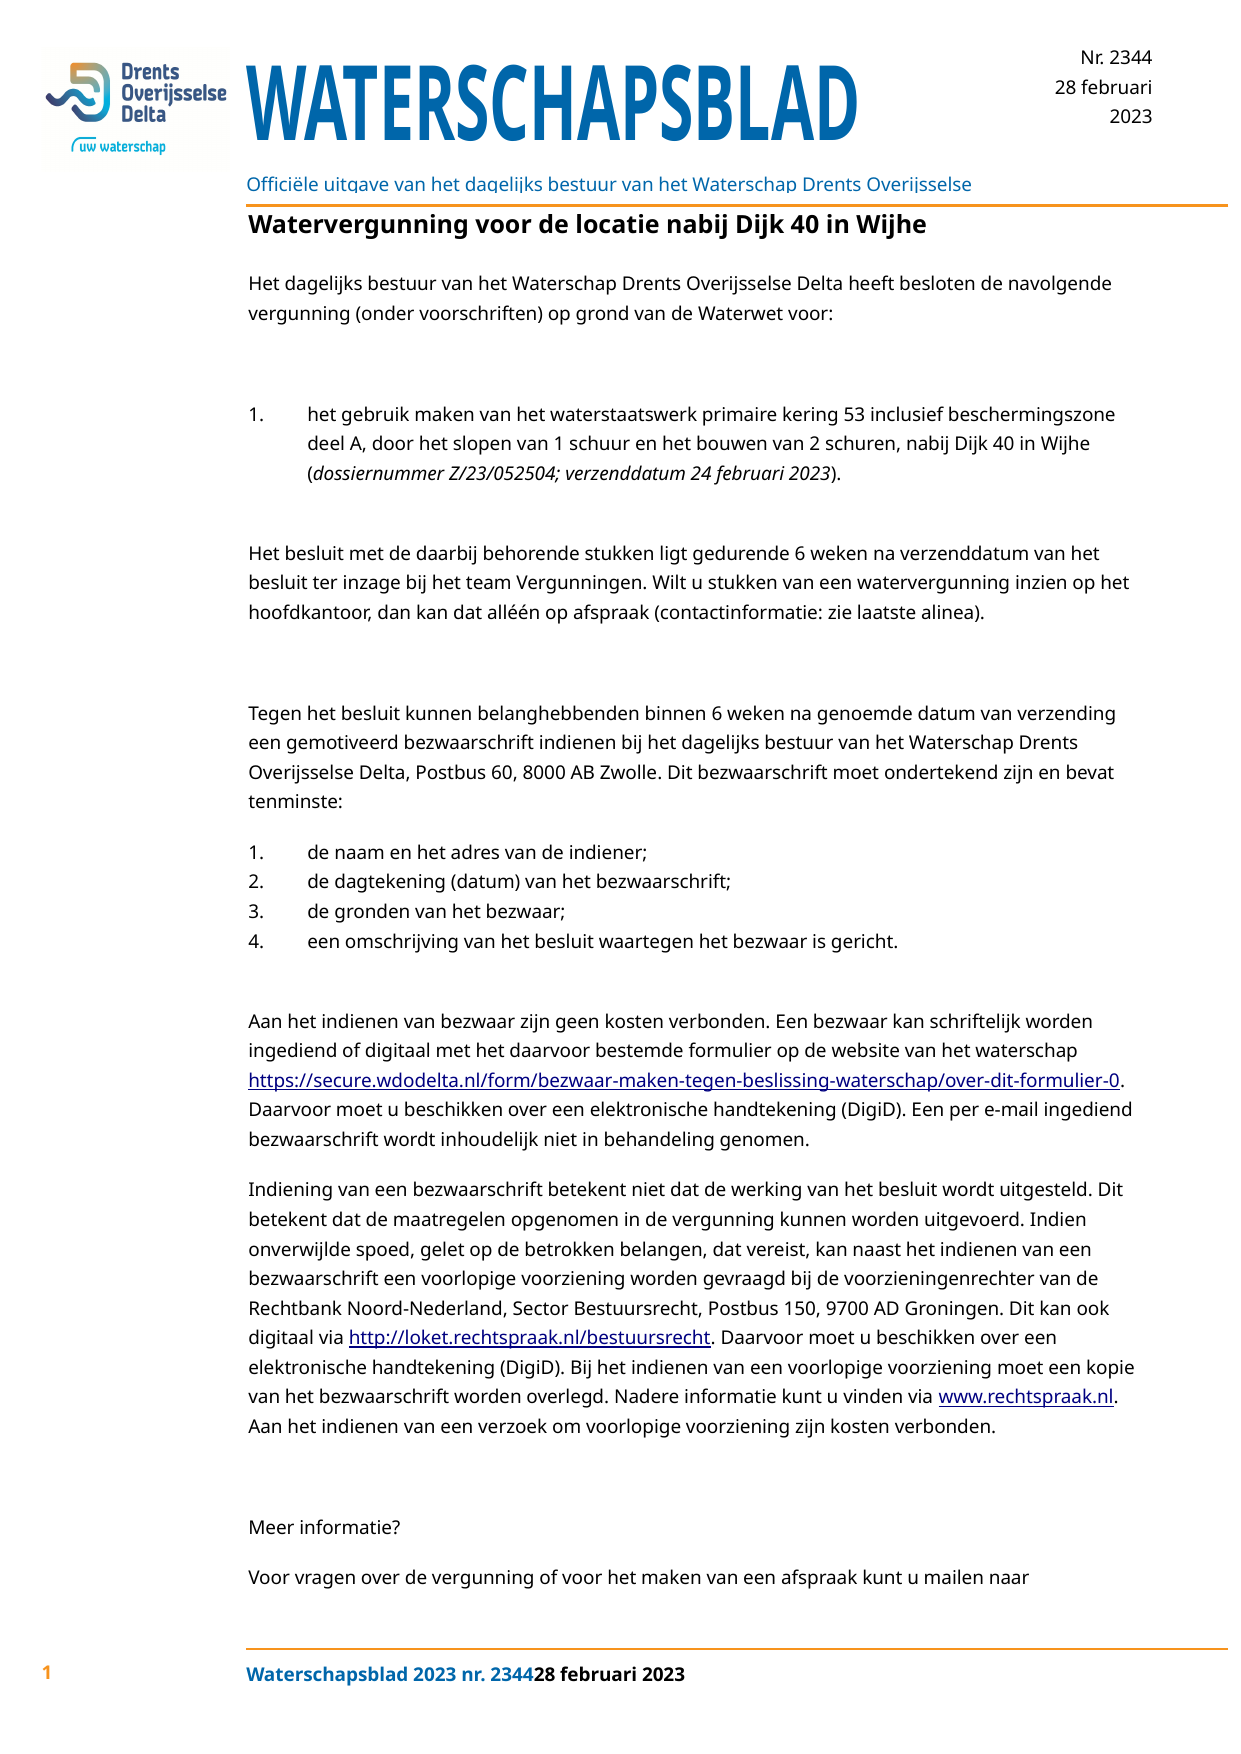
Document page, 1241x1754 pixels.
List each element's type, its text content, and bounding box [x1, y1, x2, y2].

list de gronden van het bezwaar; [248, 898, 1152, 924]
list de naam en het adres van de indiener; [248, 839, 1152, 865]
text Tegen het besluit kunnen belanghebbenden binnen 6 weken na genoemde datum van verzending een gemotiveerd bezwaarschrift indienen bij het dagelijks bestuur van het Waterschap Drents Overijsselse Delta, Postbus 60, 8000 AB Zwolle. Dit bezwaarschrift moet ondertekend zijn en bevat tenminste: [248, 700, 1152, 814]
text Aan het indienen van bezwaar zijn geen kosten verbonden. Een bezwaar kan schriftelijk worden ingediend of digitaal met het daarvoor bestemde formulier op de website van het waterschap https://secure.wdodelta.nl/form/bezwaar-maken-tegen-beslissing-waterschap/over-dit-formulier-0. Daarvoor moet u beschikken over een elektronische handtekening (DigiD). Een per e-mail ingediend bezwaarschrift wordt inhoudelijk niet in behandeling genomen. [248, 1008, 1152, 1152]
text Het besluit met de daarbij behorende stukken ligt gedurende 6 weken na verzenddatum van het besluit ter inzage bij het team Vergunningen. Wilt u stukken van een watervergunning inzien op het hoofdkantoor, dan kan dat alléén op afspraak (contactinformatie: zie laatste alinea). [248, 540, 1152, 625]
text Het dagelijks bestuur van het Waterschap Drents Overijsselse Delta heeft besloten de navolgende vergunning (onder voorschriften) op grond van de Waterwet voor: [248, 270, 1152, 326]
text Indiening van een bezwaarschrift betekent niet dat de werking van het besluit wordt uitgesteld. Dit betekent dat de maatregelen opgenomen in de vergunning kunnen worden uitgevoerd. Indien onverwijlde spoed, gelet op de betrokken belangen, dat vereist, kan naast het indienen van een bezwaarschrift een voorlopige voorziening worden gevraagd bij de voorzieningenrechter van de Rechtbank Noord-Nederland, Sector Bestuursrecht, Postbus 150, 9700 AD Groningen. Dit kan ook digitaal via http://loket.rechtspraak.nl/bestuursrecht. Daarvoor moet u beschikken over een elektronische handtekening (DigiD). Bij het indienen van een voorlopige voorziening moet een kopie van het bezwaarschrift worden overlegd. Nadere informatie kunt u vinden via www.rechtspraak.nl. Aan het indienen van een verzoek om voorlopige voorziening zijn kosten verbonden. [248, 1177, 1152, 1439]
list een omschrijving van het besluit waartegen het bezwaar is gericht. [248, 928, 1152, 953]
list de dagtekening (datum) van het bezwaarschrift; [248, 869, 1152, 894]
text Watervergunning voor de locatie nabij Dijk 40 in Wijhe [248, 207, 1152, 241]
picture [41, 47, 231, 172]
text Voor vragen over de vergunning of voor het maken van een afspraak kunt u mailen naar [248, 1564, 1152, 1590]
list het gebruik maken van het waterstaatswerk primaire kering 53 inclusief beschermingszone deel A, door het slopen van 1 schuur en het bouwen van 2 schuren, nabij Dijk 40 in Wijhe (dossiernummer Z/23/052504; verzenddatum 24 februari 2023). [248, 401, 1152, 486]
text Meer informatie? [248, 1514, 1152, 1540]
